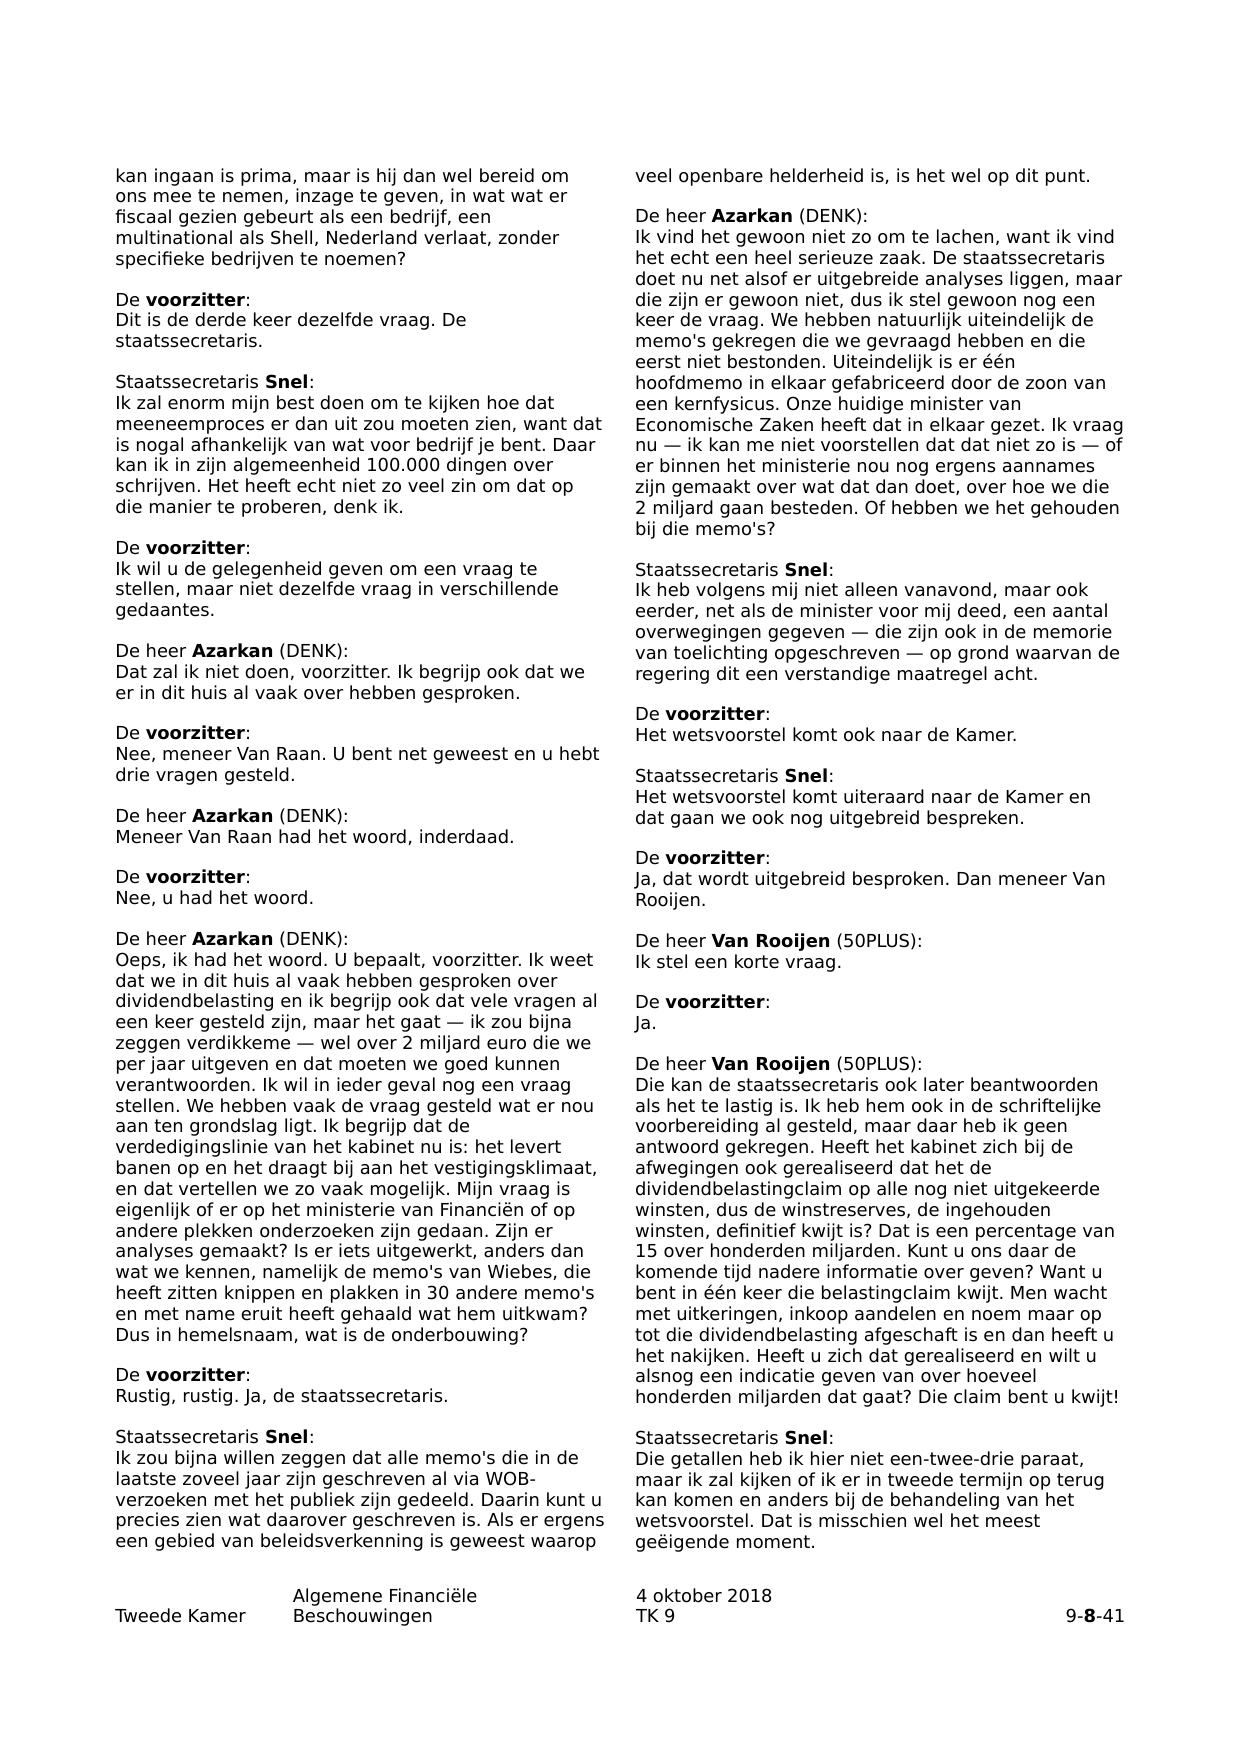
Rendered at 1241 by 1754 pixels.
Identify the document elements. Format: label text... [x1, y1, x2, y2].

text Ik heb volgens mij niet alleen vanavond, maar ook eerder, net als de minister voor mij deed, een aantal overwegingen gegeven — die zijn ook in de memorie van toelichting opgeschreven — op grond waarvan de regering dit een verstandige maatregel acht. [635, 580, 1125, 684]
text Die getallen heb ik hier niet een-twee-drie paraat, maar ik zal kijken of ik er in tweede termijn op terug kan komen en anders bij de behandeling van het wetsvoorstel. Dat is misschien wel het meest geëigende moment. [635, 1448, 1125, 1553]
text Het wetsvoorstel komt ook naar de Kamer. [635, 725, 1125, 746]
text De voorzitter: [635, 848, 1125, 869]
text De voorzitter: [115, 538, 605, 558]
text Ik wil u de gelegenheid geven om een vraag te stellen, maar niet dezelfde vraag in verschillende gedaantes. [115, 558, 605, 621]
text Staatssecretaris Snel: [635, 559, 1125, 580]
text Staatssecretaris Snel: [115, 1427, 605, 1448]
text Oeps, ik had het woord. U bepaalt, voorzitter. Ik weet dat we in dit huis al vaak hebben gesproken over dividendbelasting en ik begrijp ook dat vele vragen al een keer gesteld zijn, maar het gaat — ik zou bijna zeggen verdikkeme — wel over 2 miljard euro die we per jaar uitgeven en dat moeten we goed kunnen verantwoorden. Ik wil in ieder geval nog een vraag stellen. We hebben vaak de vraag gesteld wat er nou aan ten grondslag ligt. Ik begrijp dat de verdedigingslinie van het kabinet nu is: het levert banen op en het draagt bij aan het vestigingsklimaat, en dat vertellen we zo vaak mogelijk. Mijn vraag is eigenlijk of er op het ministerie van Financiën of op andere plekken onderzoeken zijn gedaan. Zijn er analyses gemaakt? Is er iets uitgewerkt, anders dan wat we kennen, namelijk de memo's van Wiebes, die heeft zitten knippen en plakken in 30 andere memo's en met name eruit heeft gehaald wat hem uitkwam? Dus in hemelsnaam, wat is de onderbouwing? [115, 949, 605, 1345]
text Ja, dat wordt uitgebreid besproken. Dan meneer Van Rooijen. [635, 869, 1125, 911]
text Het wetsvoorstel komt uiteraard naar de Kamer en dat gaan we ook nog uitgebreid bespreken. [635, 787, 1125, 828]
text De voorzitter: [635, 992, 1125, 1013]
text De voorzitter: [115, 867, 605, 888]
text De heer Van Rooijen (50PLUS): [635, 931, 1125, 951]
text Ik vind het gewoon niet zo om te lachen, want ik vind het echt een heel serieuze zaak. De staatssecretaris doet nu net alsof er uitgebreide analyses liggen, maar die zijn er gewoon niet, dus ik stel gewoon nog een keer de vraag. We hebben natuurlijk uiteindelijk de memo's gekregen die we gevraagd hebben en die eerst niet bestonden. Uiteindelijk is er één hoofdmemo in elkaar gefabriceerd door de zoon van een kernfysicus. Onze huidige minister van Economische Zaken heeft dat in elkaar gezet. Ik vraag nu — ik kan me niet voorstellen dat dat niet zo is — of er binnen het ministerie nou nog ergens aannames zijn gemaakt over wat dat dan doet, over hoe we die 2 miljard gaan besteden. Of hebben we het gehouden bij die memo's? [635, 227, 1125, 539]
text Dit is de derde keer dezelfde vraag. De staatssecretaris. [115, 310, 605, 352]
text De heer Azarkan (DENK): [115, 806, 605, 826]
text De voorzitter: [635, 704, 1125, 725]
text Nee, meneer Van Raan. U bent net geweest en u hebt drie vragen gesteld. [115, 744, 605, 786]
text Ik zal enorm mijn best doen om te kijken hoe dat meeneemproces er dan uit zou moeten zien, want dat is nogal afhankelijk van wat voor bedrijf je bent. Daar kan ik in zijn algemeenheid 100.000 dingen over schrijven. Het heeft echt niet zo veel zin om dat op die manier te proberen, denk ik. [115, 393, 605, 518]
text Die kan de staatssecretaris ook later beantwoorden als het te lastig is. Ik heb hem ook in de schriftelijke voorbereiding al gesteld, maar daar heb ik geen antwoord gekregen. Heeft het kabinet zich bij de afwegingen ook gerealiseerd dat het de dividendbelastingclaim op alle nog niet uitgekeerde winsten, dus de winstreserves, de ingehouden winsten, definitief kwijt is? Dat is een percentage van 15 over honderden miljarden. Kunt u ons daar de komende tijd nadere informatie over geven? Want u bent in één keer die belastingclaim kwijt. Men wacht met uitkeringen, inkoop aandelen en noem maar op tot die dividendbelasting afgeschaft is en dan heeft u het nakijken. Heeft u zich dat gerealiseerd en wilt u alsnog een indicatie geven van over hoeveel honderden miljarden dat gaat? Die claim bent u kwijt! [635, 1074, 1125, 1408]
text Dat zal ik niet doen, voorzitter. Ik begrijp ook dat we er in dit huis al vaak over hebben gesproken. [115, 662, 605, 703]
text Staatssecretaris Snel: [115, 372, 605, 393]
text De voorzitter: [115, 1365, 605, 1386]
text Rustig, rustig. Ja, de staatssecretaris. [115, 1386, 605, 1407]
text Staatssecretaris Snel: [635, 1428, 1125, 1448]
text Nee, u had het woord. [115, 888, 605, 909]
text Ik zou bijna willen zeggen dat alle memo's die in de laatste zoveel jaar zijn geschreven al via WOB-verzoeken met het publiek zijn gedeeld. Daarin kunt u precies zien wat daarover geschreven is. Als er ergens een gebied van beleidsverkenning is geweest waarop [115, 1448, 605, 1552]
text De heer Azarkan (DENK): [115, 641, 605, 662]
text kan ingaan is prima, maar is hij dan wel bereid om ons mee te nemen, inzage te geven, in wat wat er fiscaal gezien gebeurt als een bedrijf, een multinational als Shell, Nederland verlaat, zonder specifieke bedrijven te noemen? [115, 165, 605, 269]
text De heer Van Rooijen (50PLUS): [635, 1054, 1125, 1074]
text De heer Azarkan (DENK): [635, 206, 1125, 227]
text De voorzitter: [115, 723, 605, 744]
text Ik stel een korte vraag. [635, 951, 1125, 972]
text De heer Azarkan (DENK): [115, 929, 605, 949]
text veel openbare helderheid is, is het wel op dit punt. [635, 165, 1125, 186]
text De voorzitter: [115, 289, 605, 310]
text Ja. [635, 1013, 1125, 1034]
text Meneer Van Raan had het woord, inderdaad. [115, 826, 605, 847]
text Staatssecretaris Snel: [635, 766, 1125, 787]
